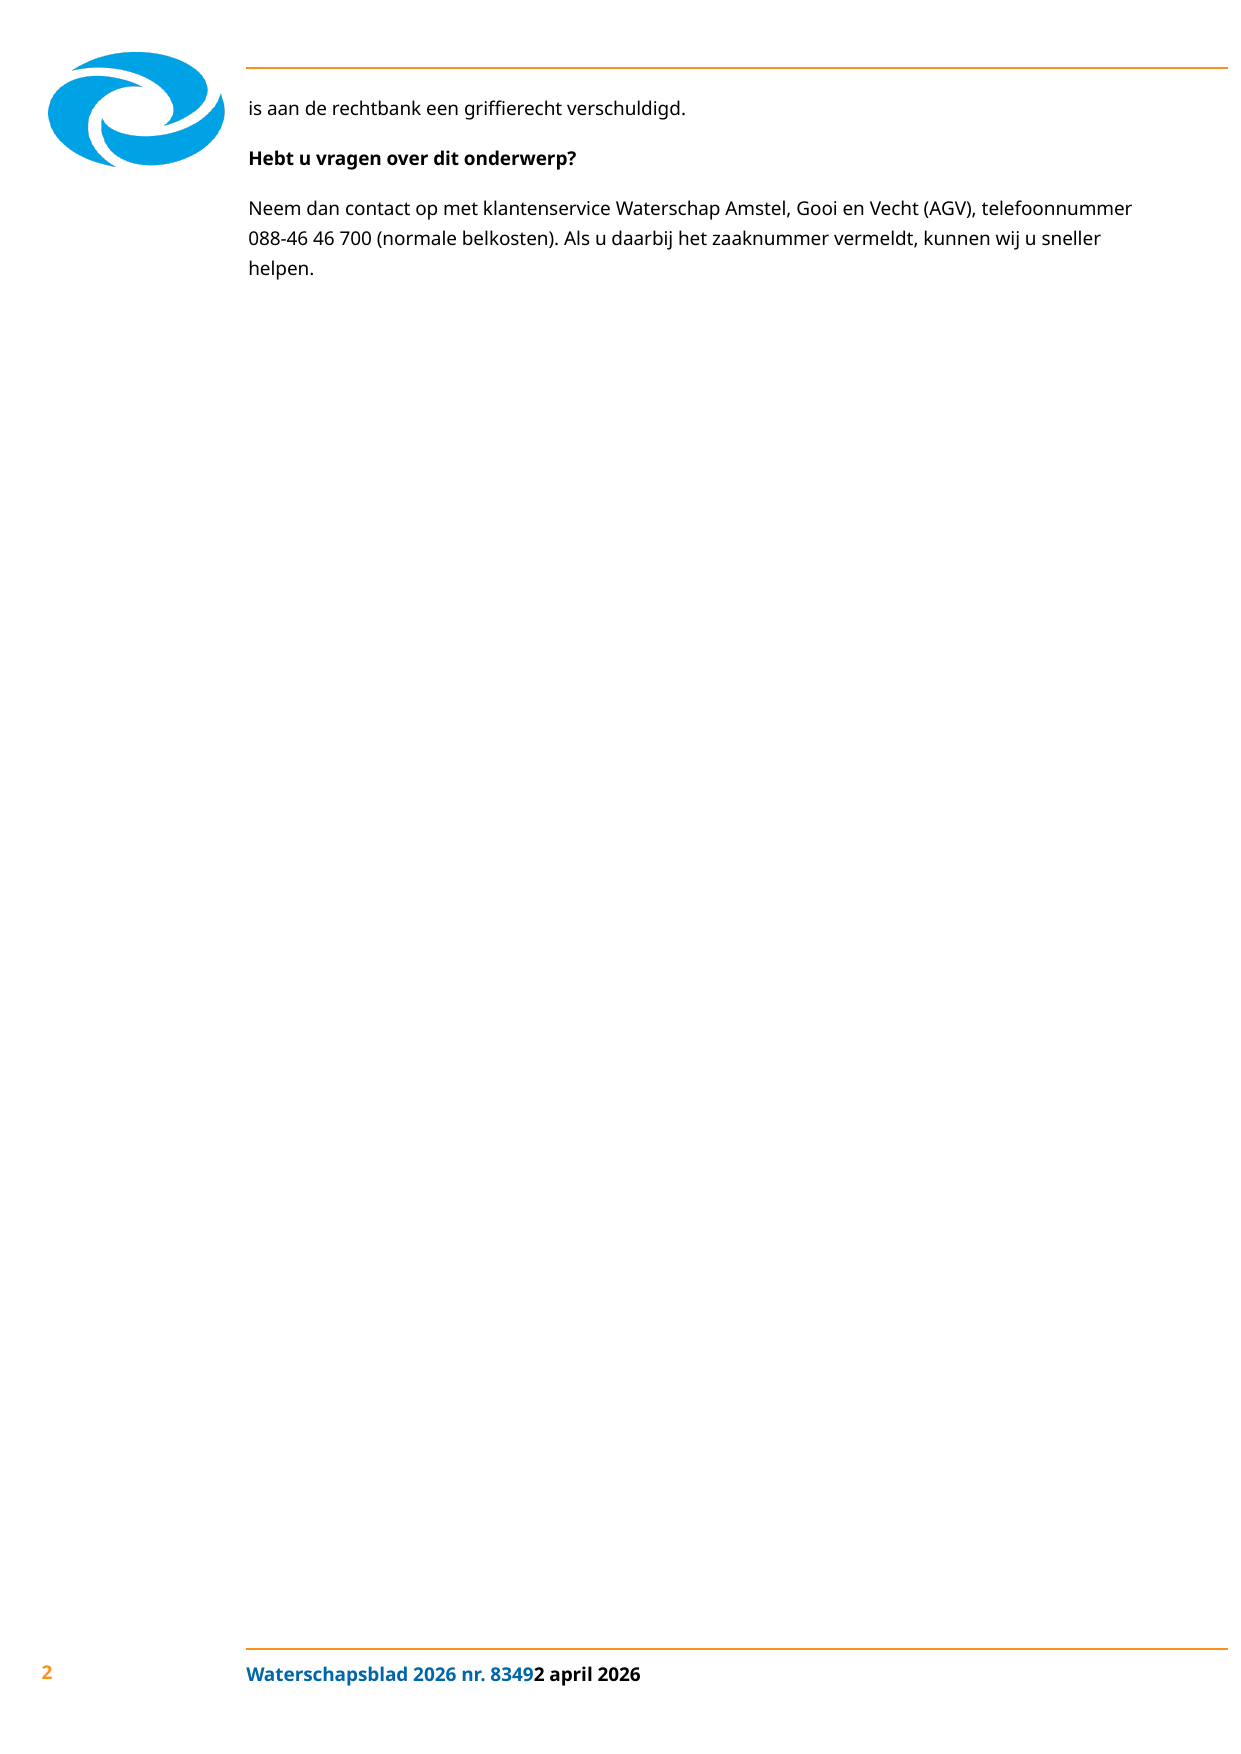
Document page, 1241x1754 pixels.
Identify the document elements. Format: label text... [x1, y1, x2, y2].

text is aan de rechtbank een griffierecht verschuldigd. [248, 95, 1152, 121]
text Hebt u vragen over dit onderwerp? [248, 145, 1152, 171]
text Neem dan contact op met klantenservice Waterschap Amstel, Gooi en Vecht (AGV), telefoonnummer 088-46 46 700 (normale belkosten). Als u daarbij het zaaknummer vermeldt, kunnen wij u sneller helpen. [248, 196, 1152, 281]
picture [41, 47, 231, 172]
